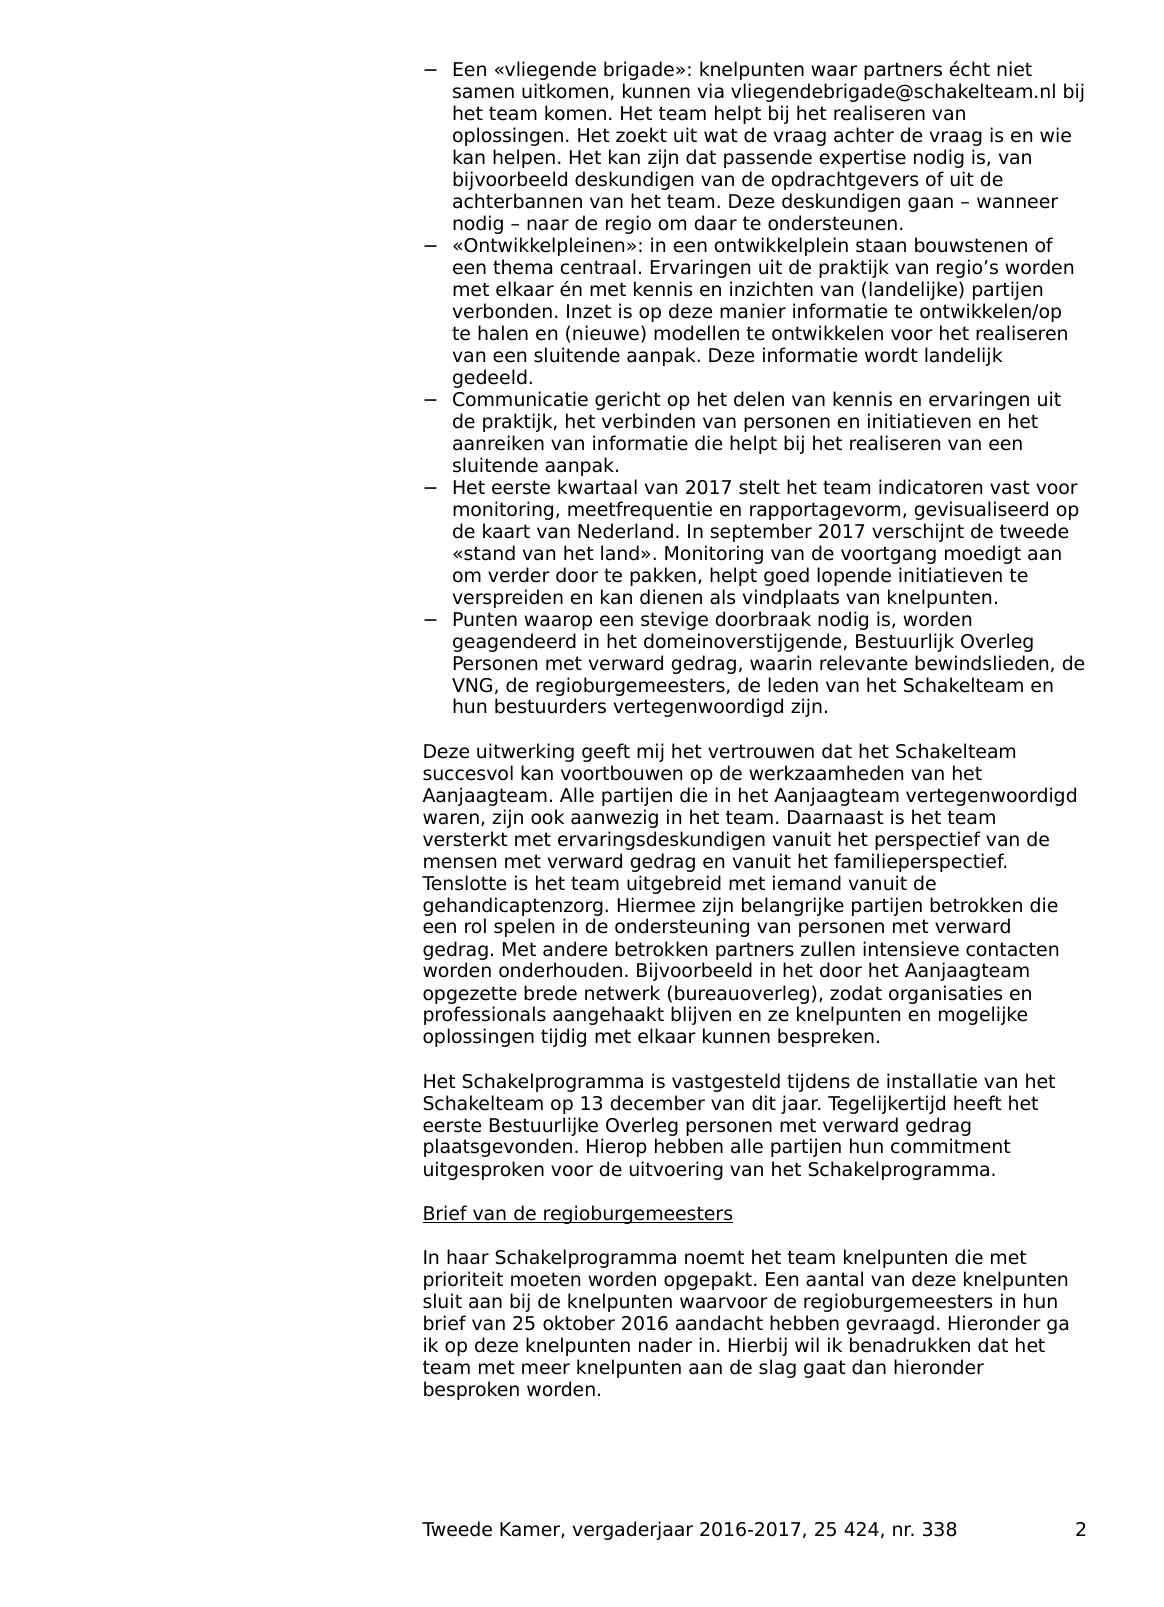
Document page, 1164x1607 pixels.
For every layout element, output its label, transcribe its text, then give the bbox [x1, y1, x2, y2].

text − Een «vliegende brigade»: knelpunten waar partners écht niet samen uitkomen, kunnen via vliegendebrigade@schakelteam.nl bij het team komen. Het team helpt bij het realiseren van oplossingen. Het zoekt uit wat de vraag achter de vraag is en wie kan helpen. Het kan zijn dat passende expertise nodig is, van bijvoorbeeld deskundigen van de opdrachtgevers of uit de achterbannen van het team. Deze deskundigen gaan – wanneer nodig – naar de regio om daar te ondersteunen. [422, 59, 1087, 235]
text Deze uitwerking geeft mij het vertrouwen dat het Schakelteam succesvol kan voortbouwen op de werkzaamheden van het Aanjaagteam. Alle partijen die in het Aanjaagteam vertegenwoordigd waren, zijn ook aanwezig in het team. Daarnaast is het team versterkt met ervaringsdeskundigen vanuit het perspectief van de mensen met verward gedrag en vanuit het familieperspectief. Tenslotte is het team uitgebreid met iemand vanuit de gehandicaptenzorg. Hiermee zijn belangrijke partijen betrokken die een rol spelen in de ondersteuning van personen met verward gedrag. Met andere betrokken partners zullen intensieve contacten worden onderhouden. Bijvoorbeeld in het door het Aanjaagteam opgezette brede netwerk (bureauoverleg), zodat organisaties en professionals aangehaakt blijven en ze knelpunten en mogelijke oplossingen tijdig met elkaar kunnen bespreken. [422, 741, 1087, 1048]
text − Punten waarop een stevige doorbraak nodig is, worden geagendeerd in het domeinoverstijgende, Bestuurlijk Overleg Personen met verward gedrag, waarin relevante bewindslieden, de VNG, de regioburgemeesters, de leden van het Schakelteam en hun bestuurders vertegenwoordigd zijn. [422, 608, 1087, 718]
subtitle Brief van de regioburgemeesters [422, 1203, 1087, 1224]
text Het Schakelprogramma is vastgesteld tijdens de installatie van het Schakelteam op 13 december van dit jaar. Tegelijkertijd heeft het eerste Bestuurlijke Overleg personen met verward gedrag plaatsgevonden. Hierop hebben alle partijen hun commitment uitgesproken voor de uitvoering van het Schakelprogramma. [422, 1071, 1087, 1180]
text In haar Schakelprogramma noemt het team knelpunten die met prioriteit moeten worden opgepakt. Een aantal van deze knelpunten sluit aan bij de knelpunten waarvoor de regioburgemeesters in hun brief van 25 oktober 2016 aandacht hebben gevraagd. Hieronder ga ik op deze knelpunten nader in. Hierbij wil ik benadrukken dat het team met meer knelpunten aan de slag gaat dan hieronder besproken worden. [422, 1247, 1087, 1401]
text − Het eerste kwartaal van 2017 stelt het team indicatoren vast voor monitoring, meetfrequentie en rapportagevorm, gevisualiseerd op de kaart van Nederland. In september 2017 verschijnt de tweede «stand van het land». Monitoring van de voortgang moedigt aan om verder door te pakken, helpt goed lopende initiatieven te verspreiden en kan dienen als vindplaats van knelpunten. [422, 477, 1087, 608]
text − Communicatie gericht op het delen van kennis en ervaringen uit de praktijk, het verbinden van personen en initiatieven en het aanreiken van informatie die helpt bij het realiseren van een sluitende aanpak. [422, 389, 1087, 477]
text − «Ontwikkelpleinen»: in een ontwikkelplein staan bouwstenen of een thema centraal. Ervaringen uit de praktijk van regio’s worden met elkaar én met kennis en inzichten van (landelijke) partijen verbonden. Inzet is op deze manier informatie te ontwikkelen/op te halen en (nieuwe) modellen te ontwikkelen voor het realiseren van een sluitende aanpak. Deze informatie wordt landelijk gedeeld. [422, 235, 1087, 389]
